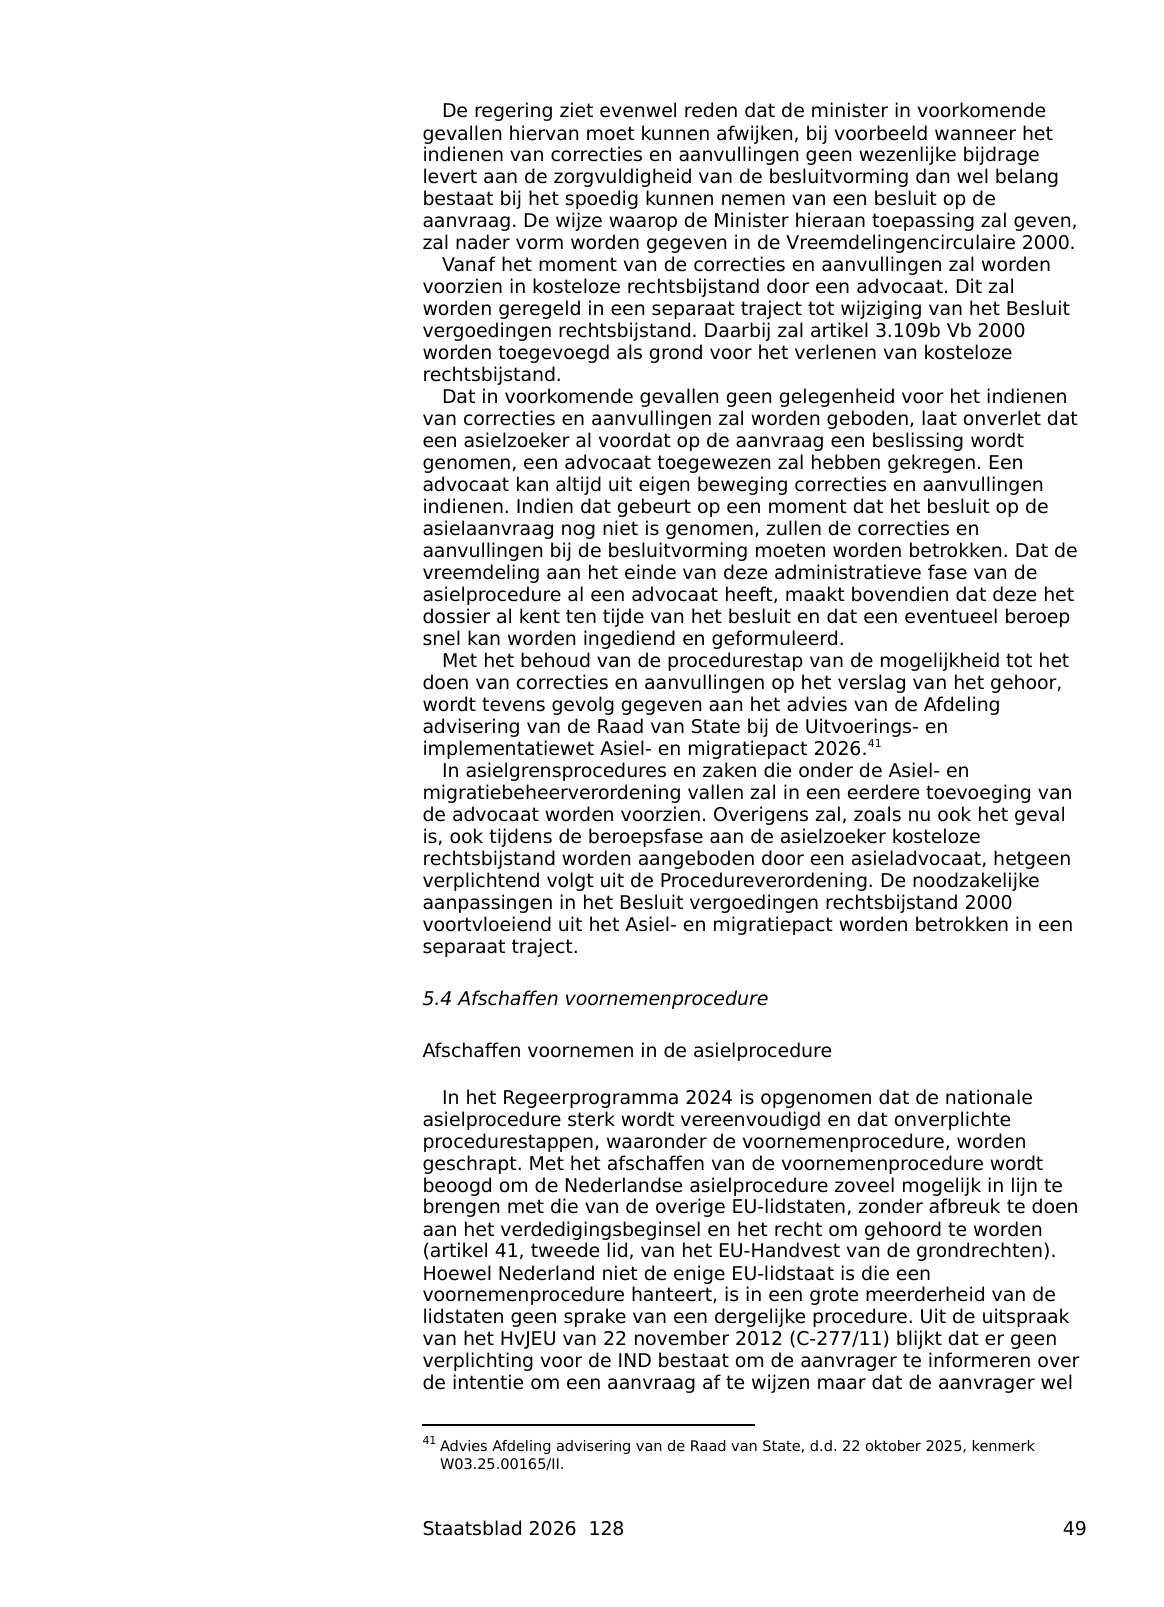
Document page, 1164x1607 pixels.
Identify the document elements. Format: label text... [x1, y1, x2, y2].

text De regering ziet evenwel reden dat de minister in voorkomende gevallen hiervan moet kunnen afwijken, bij voorbeeld wanneer het indienen van correcties en aanvullingen geen wezenlijke bijdrage levert aan de zorgvuldigheid van de besluitvorming dan wel belang bestaat bij het spoedig kunnen nemen van een besluit op de aanvraag. De wijze waarop de Minister hieraan toepassing zal geven, zal nader vorm worden gegeven in de Vreemdelingencirculaire 2000. [422, 100, 1087, 254]
text Advies Afdeling advisering van de Raad van State, d.d. 22 oktober 2025, kenmerk W03.25.00165/II. [422, 1434, 1087, 1473]
text Vanaf het moment van de correcties en aanvullingen zal worden voorzien in kosteloze rechtsbijstand door een advocaat. Dit zal worden geregeld in een separaat traject tot wijziging van het Besluit vergoedingen rechtsbijstand. Daarbij zal artikel 3.109b Vb 2000 worden toegevoegd als grond voor het verlenen van kosteloze rechtsbijstand. [422, 254, 1087, 386]
subtitle Afschaffen voornemen in de asielprocedure [422, 1039, 1087, 1062]
text Dat in voorkomende gevallen geen gelegenheid voor het indienen van correcties en aanvullingen zal worden geboden, laat onverlet dat een asielzoeker al voordat op de aanvraag een beslissing wordt genomen, een advocaat toegewezen zal hebben gekregen. Een advocaat kan altijd uit eigen beweging correcties en aanvullingen indienen. Indien dat gebeurt op een moment dat het besluit op de asielaanvraag nog niet is genomen, zullen de correcties en aanvullingen bij de besluitvorming moeten worden betrokken. Dat de vreemdeling aan het einde van deze administratieve fase van de asielprocedure al een advocaat heeft, maakt bovendien dat deze het dossier al kent ten tijde van het besluit en dat een eventueel beroep snel kan worden ingediend en geformuleerd. [422, 386, 1087, 650]
text Met het behoud van de procedurestap van de mogelijkheid tot het doen van correcties en aanvullingen op het verslag van het gehoor, wordt tevens gevolg gegeven aan het advies van de Afdeling advisering van de Raad van State bij de Uitvoerings- en implementatiewet Asiel- en migratiepact 2026. [422, 650, 1087, 760]
text In het Regeerprogramma 2024 is opgenomen dat de nationale asielprocedure sterk wordt vereenvoudigd en dat onverplichte procedurestappen, waaronder de voornemenprocedure, worden geschrapt. Met het afschaffen van de voornemenprocedure wordt beoogd om de Nederlandse asielprocedure zoveel mogelijk in lijn te brengen met die van de overige EU-lidstaten, zonder afbreuk te doen aan het verdedigingsbeginsel en het recht om gehoord te worden (artikel 41, tweede lid, van het EU-Handvest van de grondrechten). Hoewel Nederland niet de enige EU-lidstaat is die een voornemenprocedure hanteert, is in een grote meerderheid van de lidstaten geen sprake van een dergelijke procedure. Uit de uitspraak van het HvJEU van 22 november 2012 (C-277/11) blijkt dat er geen verplichting voor de IND bestaat om de aanvrager te informeren over de intentie om een aanvraag af te wijzen maar dat de aanvrager wel [422, 1087, 1087, 1394]
subtitle 5.4 Afschaffen voornemenprocedure [422, 988, 1087, 1009]
text In asielgrensprocedures en zaken die onder de Asiel- en migratiebeheerverordening vallen zal in een eerdere toevoeging van de advocaat worden voorzien. Overigens zal, zoals nu ook het geval is, ook tijdens de beroepsfase aan de asielzoeker kosteloze rechtsbijstand worden aangeboden door een asieladvocaat, hetgeen verplichtend volgt uit de Procedureverordening. De noodzakelijke aanpassingen in het Besluit vergoedingen rechtsbijstand 2000 voortvloeiend uit het Asiel- en migratiepact worden betrokken in een separaat traject. [422, 760, 1087, 958]
